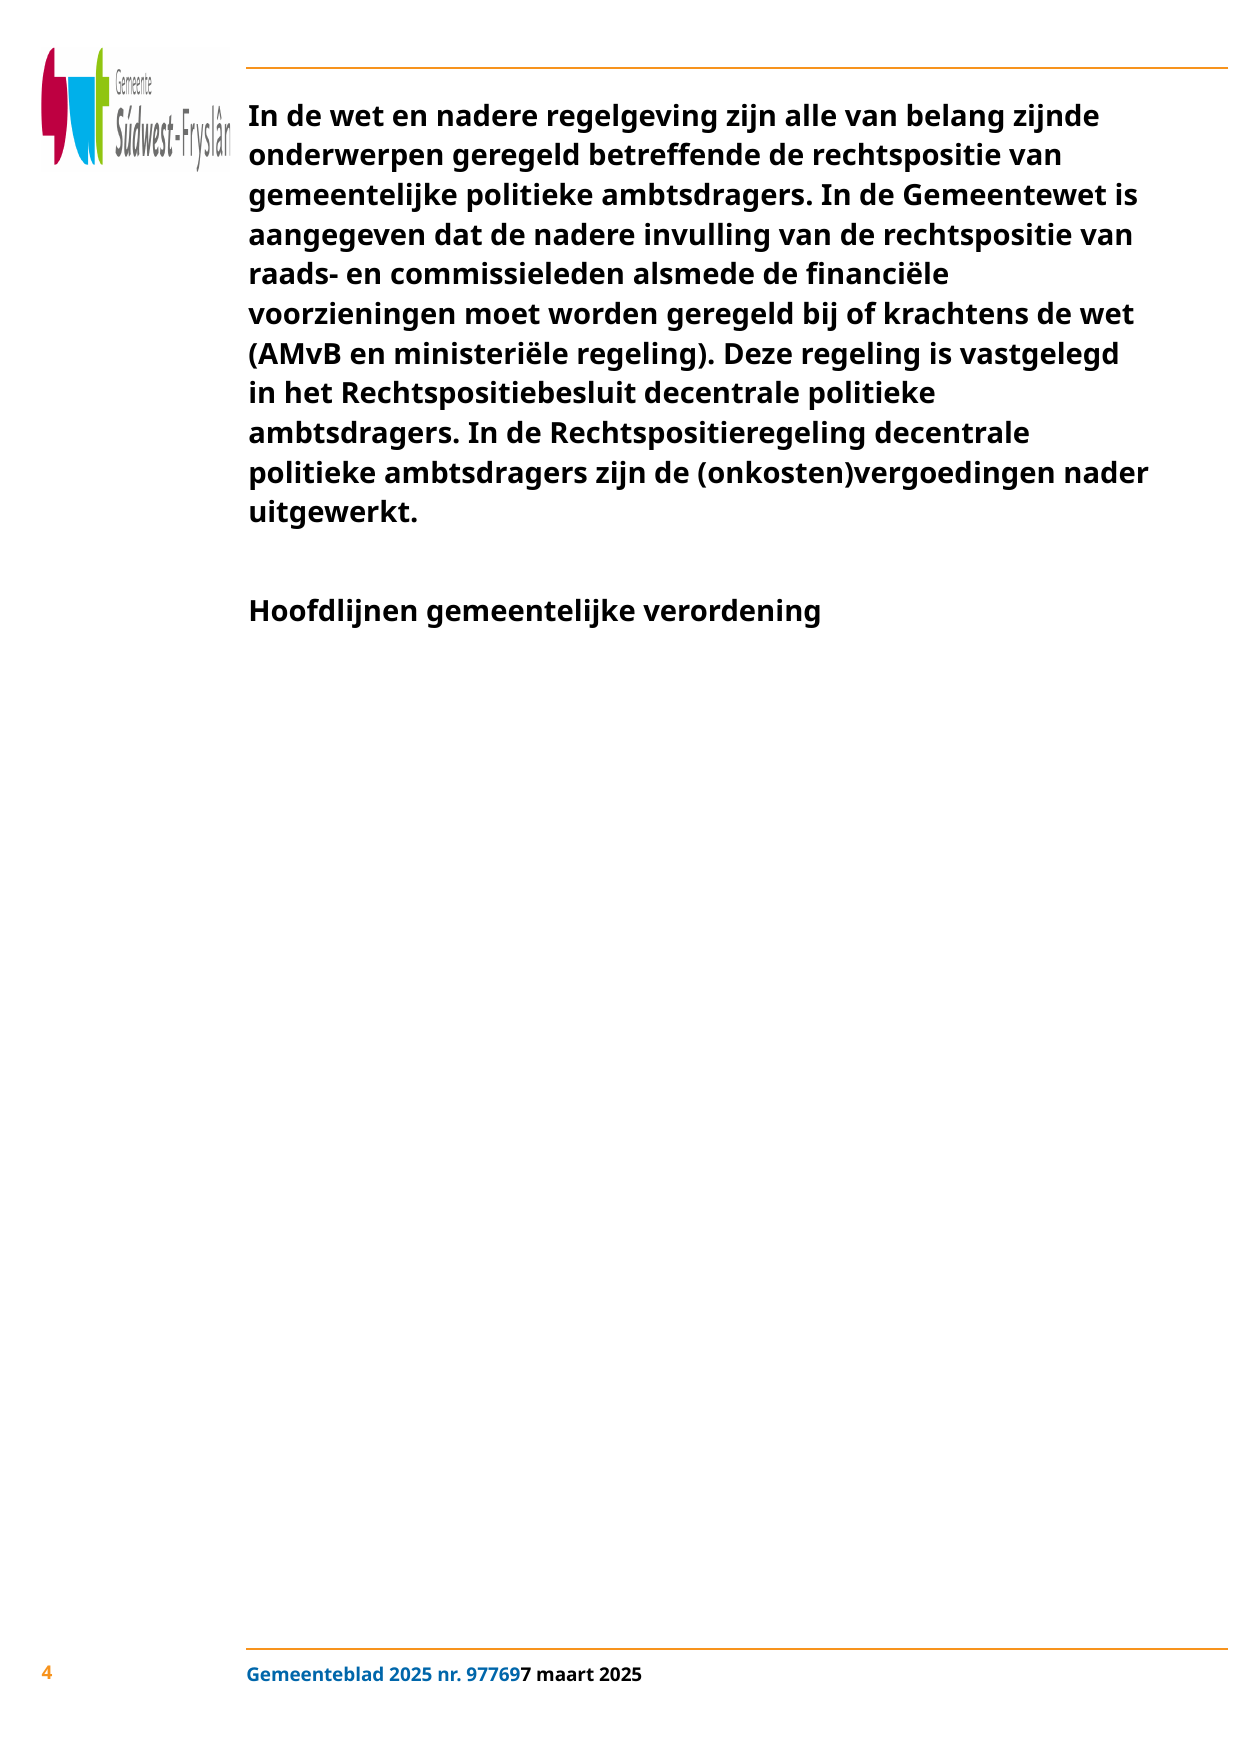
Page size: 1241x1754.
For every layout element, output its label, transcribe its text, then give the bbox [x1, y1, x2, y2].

picture [41, 47, 231, 172]
text In de wet en nadere regelgeving zijn alle van belang zijnde onderwerpen geregeld betreffende de rechtspositie van gemeentelijke politieke ambtsdragers. In de Gemeentewet is aangegeven dat de nadere invulling van de rechtspositie van raads- en commissieleden alsmede de financiële voorzieningen moet worden geregeld bij of krachtens de wet (AMvB en ministeriële regeling). Deze regeling is vastgelegd in het Rechtspositiebesluit decentrale politieke ambtsdragers. In de Rechtspositieregeling decentrale politieke ambtsdragers zijn de (onkosten)vergoedingen nader uitgewerkt. [248, 95, 1152, 531]
text Hoofdlijnen gemeentelijke verordening [248, 590, 1152, 630]
